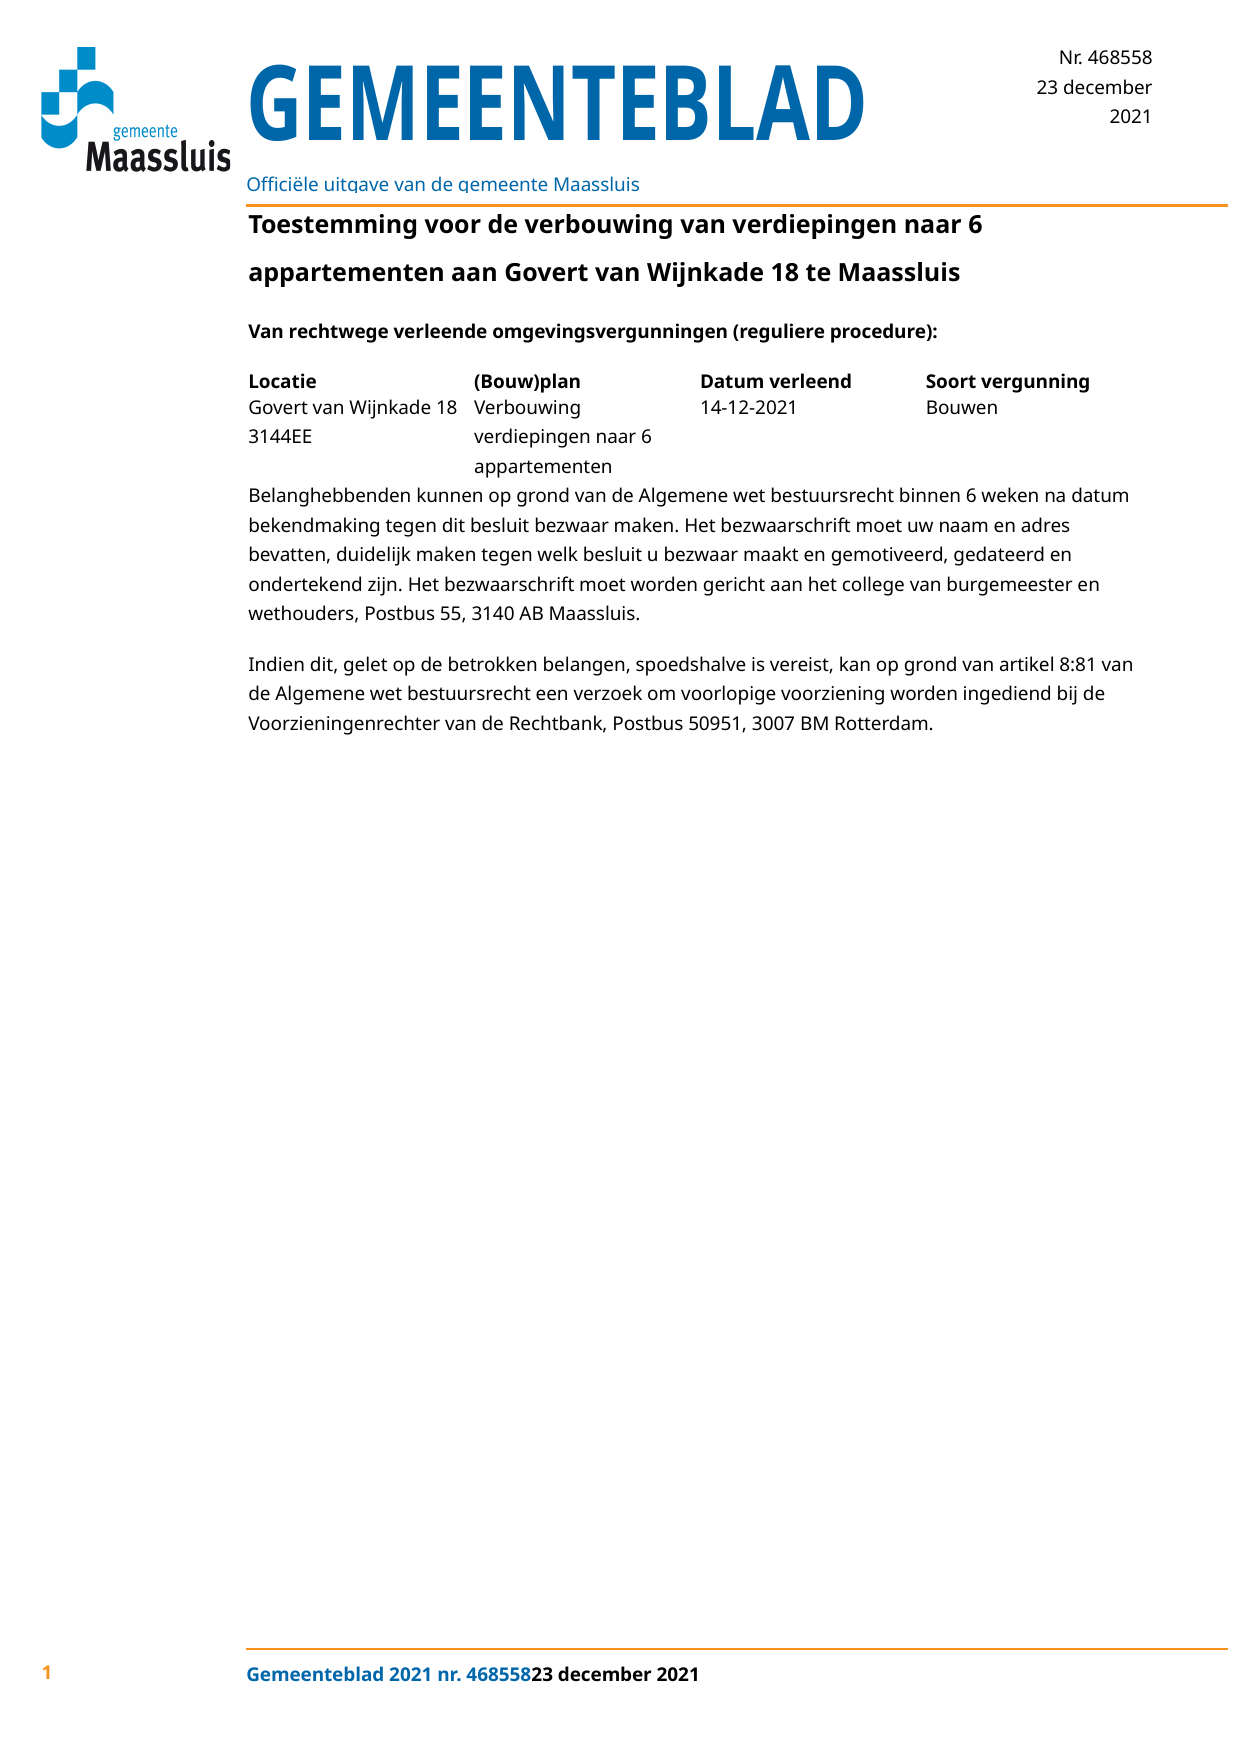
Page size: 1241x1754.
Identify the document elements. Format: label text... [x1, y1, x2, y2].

picture [41, 47, 231, 172]
text Van rechtwege verleende omgevingsvergunningen (reguliere procedure): [248, 318, 1152, 344]
text Toestemming voor de verbouwing van verdiepingen naar 6 appartementen aan Govert van Wijnkade 18 te Maassluis [248, 207, 1152, 288]
table_cell Govert van Wijnkade 18 3144EE [248, 394, 474, 479]
table_header (Bouw)plan [474, 369, 700, 394]
table_header Soort vergunning [926, 369, 1152, 394]
picture [41, 47, 77, 92]
table_header Datum verleend [700, 369, 926, 394]
table_header Locatie [248, 369, 474, 394]
text Indien dit, gelet op de betrokken belangen, spoedshalve is vereist, kan op grond van artikel 8:81 van de Algemene wet bestuursrecht een verzoek om voorlopige voorziening worden ingediend bij de Voorzieningenrechter van de Rechtbank, Postbus 50951, 3007 BM Rotterdam. [248, 651, 1152, 736]
table_cell Bouwen [926, 394, 1152, 479]
table_cell Verbouwing verdiepingen naar 6 appartementen [474, 394, 700, 479]
text Belanghebbenden kunnen op grond van de Algemene wet bestuursrecht binnen 6 weken na datum bekendmaking tegen dit besluit bezwaar maken. Het bezwaarschrift moet uw naam en adres bevatten, duidelijk maken tegen welk besluit u bezwaar maakt en gemotiveerd, gedateerd en ondertekend zijn. Het bezwaarschrift moet worden gericht aan het college van burgemeester en wethouders, Postbus 55, 3140 AB Maassluis. [248, 482, 1152, 626]
table_cell 14-12-2021 [700, 394, 926, 479]
